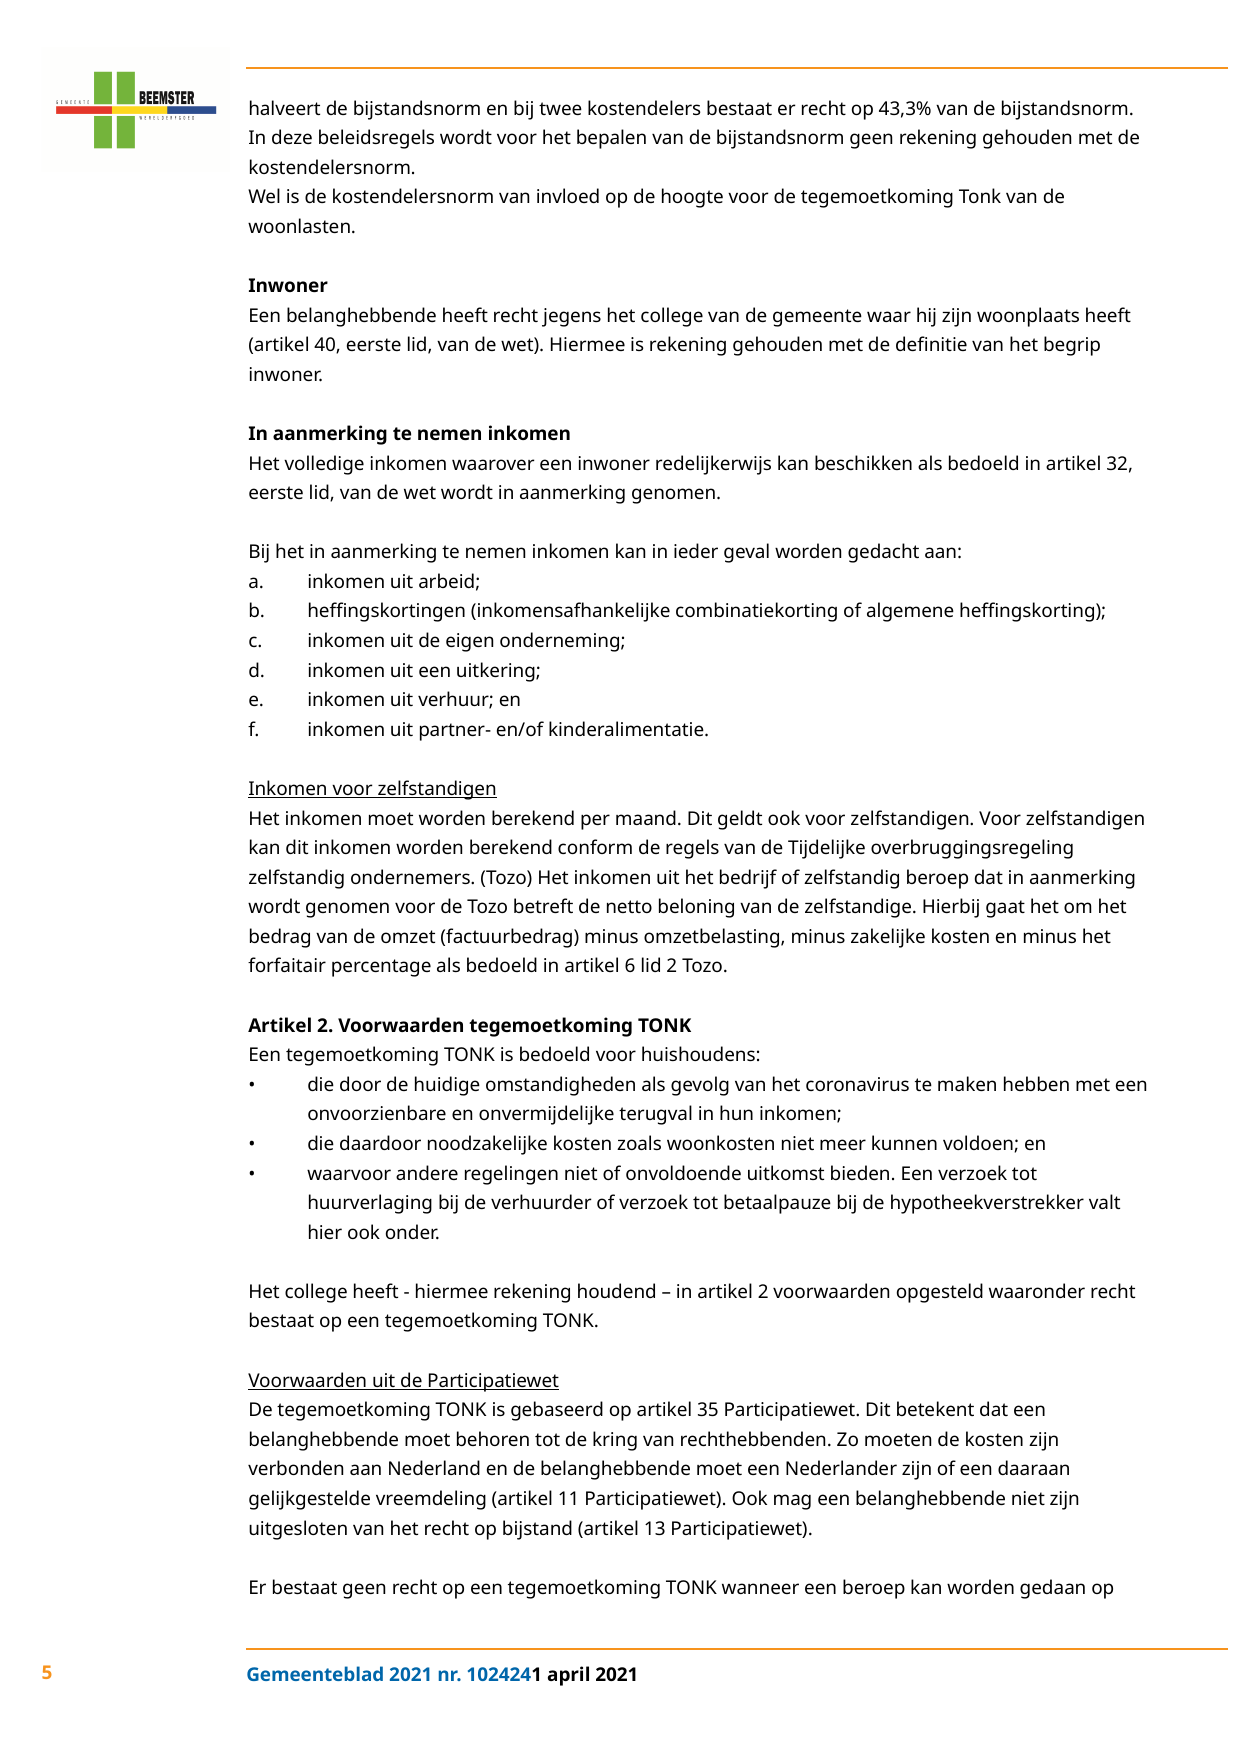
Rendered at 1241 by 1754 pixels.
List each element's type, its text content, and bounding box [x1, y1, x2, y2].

text In deze beleidsregels wordt voor het bepalen van de bijstandsnorm geen rekening gehouden met de kostendelersnorm. [248, 124, 1152, 180]
text Wel is de kostendelersnorm van invloed op de hoogte voor de tegemoetkoming Tonk van de woonlasten. [248, 183, 1152, 239]
list inkomen uit de eigen onderneming; [248, 627, 1152, 653]
text Het inkomen moet worden berekend per maand. Dit geldt ook voor zelfstandigen. Voor zelfstandigen kan dit inkomen worden berekend conform de regels van de Tijdelijke overbruggingsregeling zelfstandig ondernemers. (Tozo) Het inkomen uit het bedrijf of zelfstandig beroep dat in aanmerking wordt genomen voor de Tozo betreft de netto beloning van de zelfstandige. Hierbij gaat het om het bedrag van de omzet (factuurbedrag) minus omzetbelasting, minus zakelijke kosten en minus het forfaitair percentage als bedoeld in artikel 6 lid 2 Tozo. [248, 805, 1152, 978]
text Inwoner [248, 272, 1152, 298]
text Het college heeft - hiermee rekening houdend – in artikel 2 voorwaarden opgesteld waaronder recht bestaat op een tegemoetkoming TONK. [248, 1278, 1152, 1333]
list inkomen uit een uitkering; [248, 657, 1152, 683]
list inkomen uit arbeid; [248, 568, 1152, 594]
text Inkomen voor zelfstandigen [248, 775, 1152, 801]
text De tegemoetkoming TONK is gebaseerd op artikel 35 Participatiewet. Dit betekent dat een belanghebbende moet behoren tot de kring van rechthebbenden. Zo moeten de kosten zijn verbonden aan Nederland en de belanghebbende moet een Nederlander zijn of een daaraan gelijkgestelde vreemdeling (artikel 11 Participatiewet). Ook mag een belanghebbende niet zijn uitgesloten van het recht op bijstand (artikel 13 Participatiewet). [248, 1396, 1152, 1541]
list inkomen uit partner- en/of kinderalimentatie. [248, 716, 1152, 742]
text Bij het in aanmerking te nemen inkomen kan in ieder geval worden gedacht aan: [248, 538, 1152, 564]
text Een tegemoetkoming TONK is bedoeld voor huishoudens: [248, 1041, 1152, 1067]
list waarvoor andere regelingen niet of onvoldoende uitkomst bieden. Een verzoek tot huurverlaging bij de verhuurder of verzoek tot betaalpauze bij de hypotheekverstrekker valt hier ook onder. [248, 1160, 1152, 1245]
text halveert de bijstandsnorm en bij twee kostendelers bestaat er recht op 43,3% van de bijstandsnorm. [248, 95, 1152, 121]
text Een belanghebbende heeft recht jegens het college van de gemeente waar hij zijn woonplaats heeft (artikel 40, eerste lid, van de wet). Hiermee is rekening gehouden met de definitie van het begrip inwoner. [248, 302, 1152, 387]
list heffingskortingen (inkomensafhankelijke combinatiekorting of algemene heffingskorting); [248, 598, 1152, 623]
text Voorwaarden uit de Participatiewet [248, 1367, 1152, 1393]
list inkomen uit verhuur; en [248, 686, 1152, 712]
list die door de huidige omstandigheden als gevolg van het coronavirus te maken hebben met een onvoorzienbare en onvermijdelijke terugval in hun inkomen; [248, 1071, 1152, 1126]
picture [41, 47, 231, 172]
text Artikel 2. Voorwaarden tegemoetkoming TONK [248, 1012, 1152, 1038]
list die daardoor noodzakelijke kosten zoals woonkosten niet meer kunnen voldoen; en [248, 1130, 1152, 1156]
text Er bestaat geen recht op een tegemoetkoming TONK wanneer een beroep kan worden gedaan op [248, 1574, 1152, 1600]
text Het volledige inkomen waarover een inwoner redelijkerwijs kan beschikken als bedoeld in artikel 32, eerste lid, van de wet wordt in aanmerking genomen. [248, 450, 1152, 505]
text In aanmerking te nemen inkomen [248, 420, 1152, 446]
